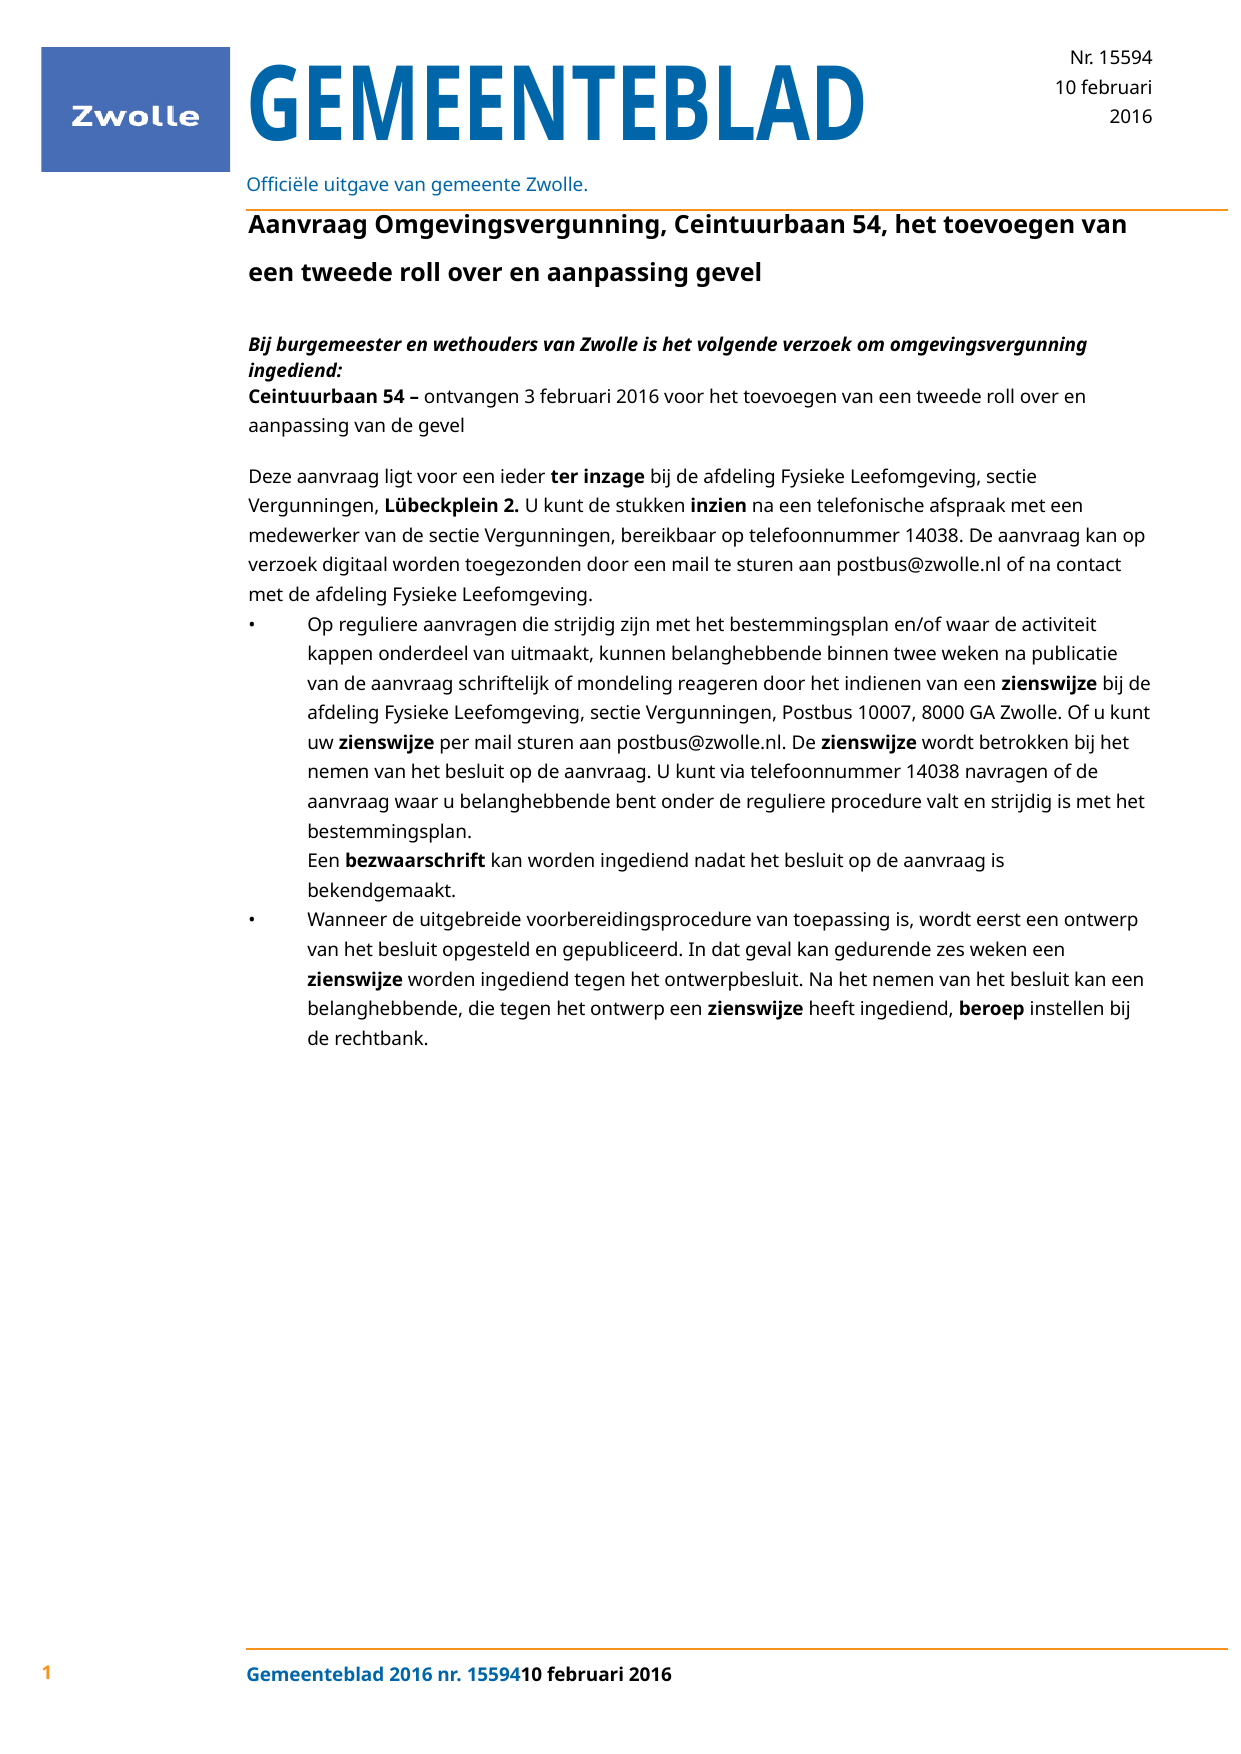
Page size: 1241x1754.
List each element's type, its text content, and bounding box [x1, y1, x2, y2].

list Een bezwaarschrift kan worden ingediend nadat het besluit op de aanvraag is bekendgemaakt. [248, 847, 1152, 903]
text Bij burgemeester en wethouders van Zwolle is het volgende verzoek om omgevingsvergunning ingediend: [248, 331, 1152, 383]
text Aanvraag Omgevingsvergunning, Ceintuurbaan 54, het toevoegen van een tweede roll over en aanpassing gevel [248, 211, 1152, 288]
text Deze aanvraag ligt voor een ieder ter inzage bij de afdeling Fysieke Leefomgeving, sectie Vergunningen, Lübeckplein 2. U kunt de stukken inzien na een telefonische afspraak met een medewerker van de sectie Vergunningen, bereikbaar op telefoonnummer 14038. De aanvraag kan op verzoek digitaal worden toegezonden door een mail te sturen aan postbus@zwolle.nl of na contact met de afdeling Fysieke Leefomgeving. [248, 463, 1152, 607]
list Wanneer de uitgebreide voorbereidingsprocedure van toepassing is, wordt eerst een ontwerp van het besluit opgesteld en gepubliceerd. In dat geval kan gedurende zes weken een zienswijze worden ingediend tegen het ontwerpbesluit. Na het nemen van het besluit kan een belanghebbende, die tegen het ontwerp een zienswijze heeft ingediend, beroep instellen bij de rechtbank. [248, 907, 1152, 1051]
picture [41, 47, 231, 172]
text Ceintuurbaan 54 – ontvangen 3 februari 2016 voor het toevoegen van een tweede roll over en aanpassing van de gevel [248, 383, 1152, 438]
list Op reguliere aanvragen die strijdig zijn met het bestemmingsplan en/of waar de activiteit kappen onderdeel van uitmaakt, kunnen belanghebbende binnen twee weken na publicatie van de aanvraag schriftelijk of mondeling reageren door het indienen van een zienswijze bij de afdeling Fysieke Leefomgeving, sectie Vergunningen, Postbus 10007, 8000 GA Zwolle. Of u kunt uw zienswijze per mail sturen aan postbus@zwolle.nl. De zienswijze wordt betrokken bij het nemen van het besluit op de aanvraag. U kunt via telefoonnummer 14038 navragen of de aanvraag waar u belanghebbende bent onder de reguliere procedure valt en strijdig is met het bestemmingsplan. [248, 611, 1152, 844]
